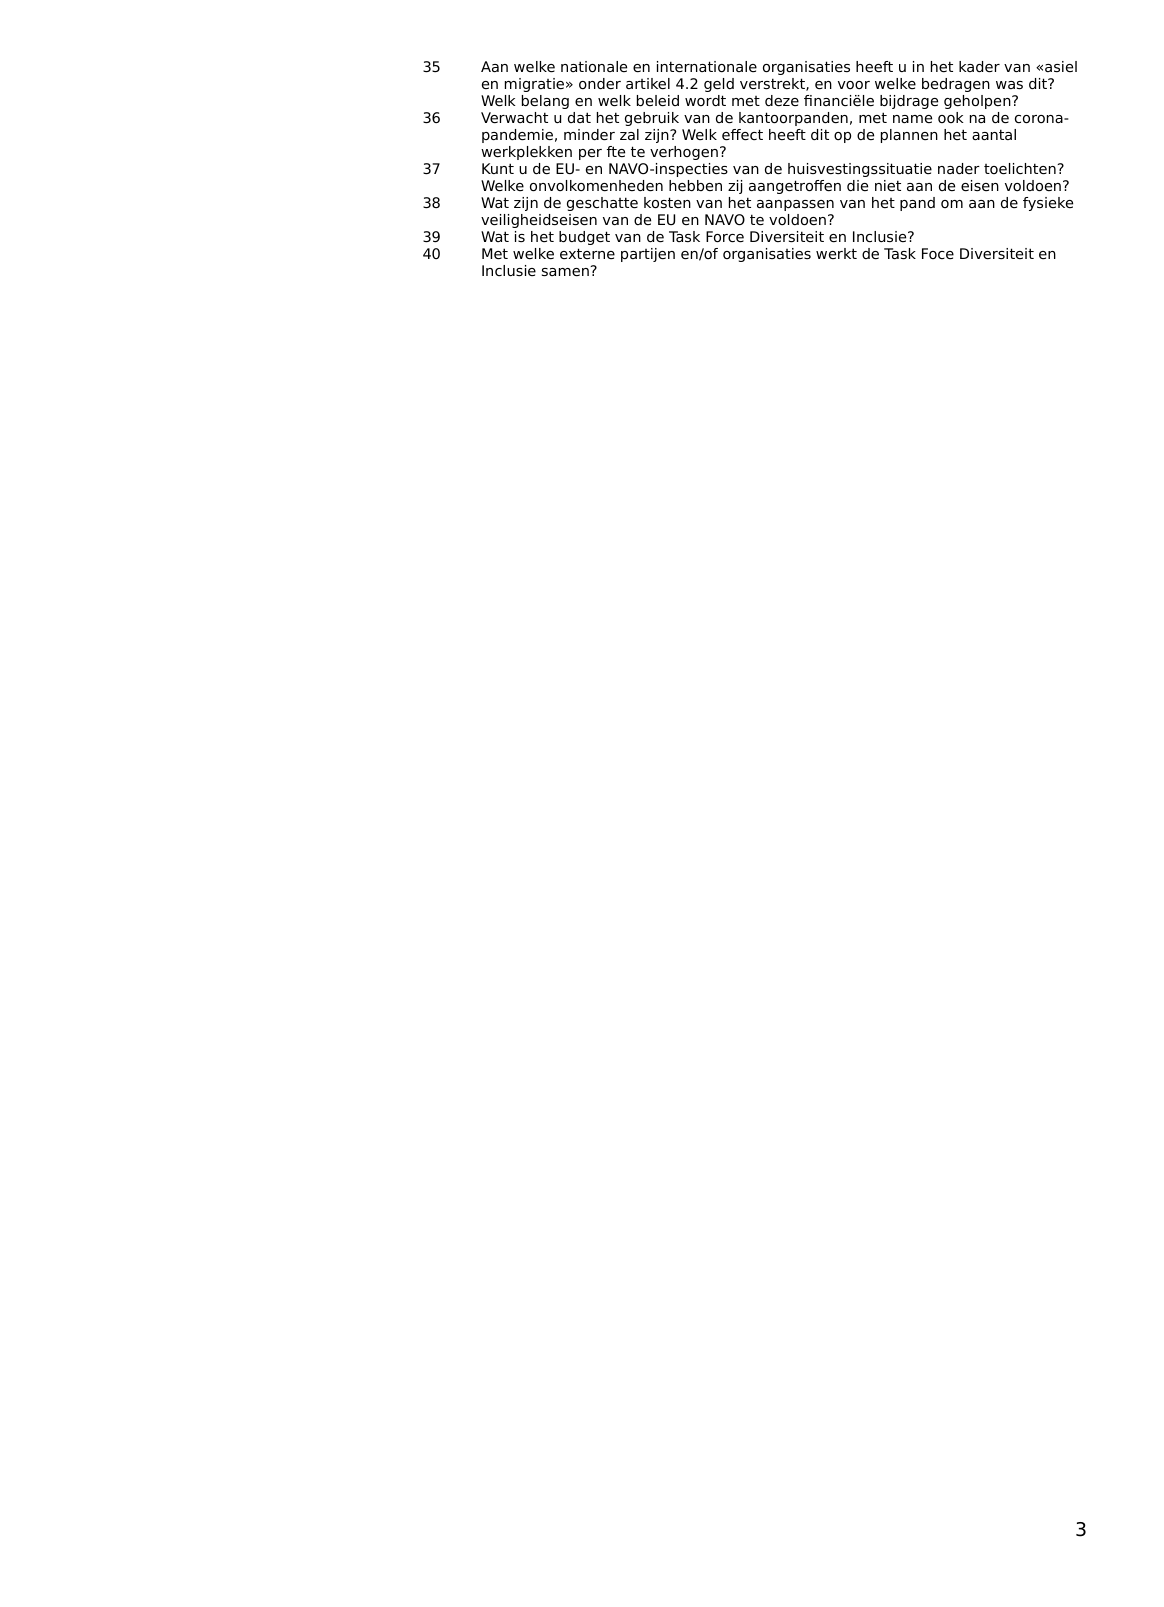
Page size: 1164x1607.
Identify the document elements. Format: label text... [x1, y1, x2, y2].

table_cell 36 [422, 110, 475, 161]
table_cell Met welke externe partijen en/of organisaties werkt de Task Foce Diversiteit en Inclusie samen? [475, 246, 1087, 280]
table_cell Wat is het budget van de Task Force Diversiteit en Inclusie? [475, 229, 1087, 246]
table_cell 38 [422, 195, 475, 229]
table_cell Aan welke nationale en internationale organisaties heeft u in het kader van «asiel en migratie» onder artikel 4.2 geld verstrekt, en voor welke bedragen was dit? Welk belang en welk beleid wordt met deze financiële bijdrage geholpen? [475, 59, 1087, 110]
table_cell 39 [422, 229, 475, 246]
table_cell Kunt u de EU- en NAVO-inspecties van de huisvestingssituatie nader toelichten? Welke onvolkomenheden hebben zij aangetroffen die niet aan de eisen voldoen? [475, 161, 1087, 195]
table_cell 40 [422, 246, 475, 280]
table_cell 37 [422, 161, 475, 195]
table_cell Wat zijn de geschatte kosten van het aanpassen van het pand om aan de fysieke veiligheidseisen van de EU en NAVO te voldoen? [475, 195, 1087, 229]
table_cell 35 [422, 59, 475, 110]
table_cell Verwacht u dat het gebruik van de kantoorpanden, met name ook na de corona-pandemie, minder zal zijn? Welk effect heeft dit op de plannen het aantal werkplekken per fte te verhogen? [475, 110, 1087, 161]
